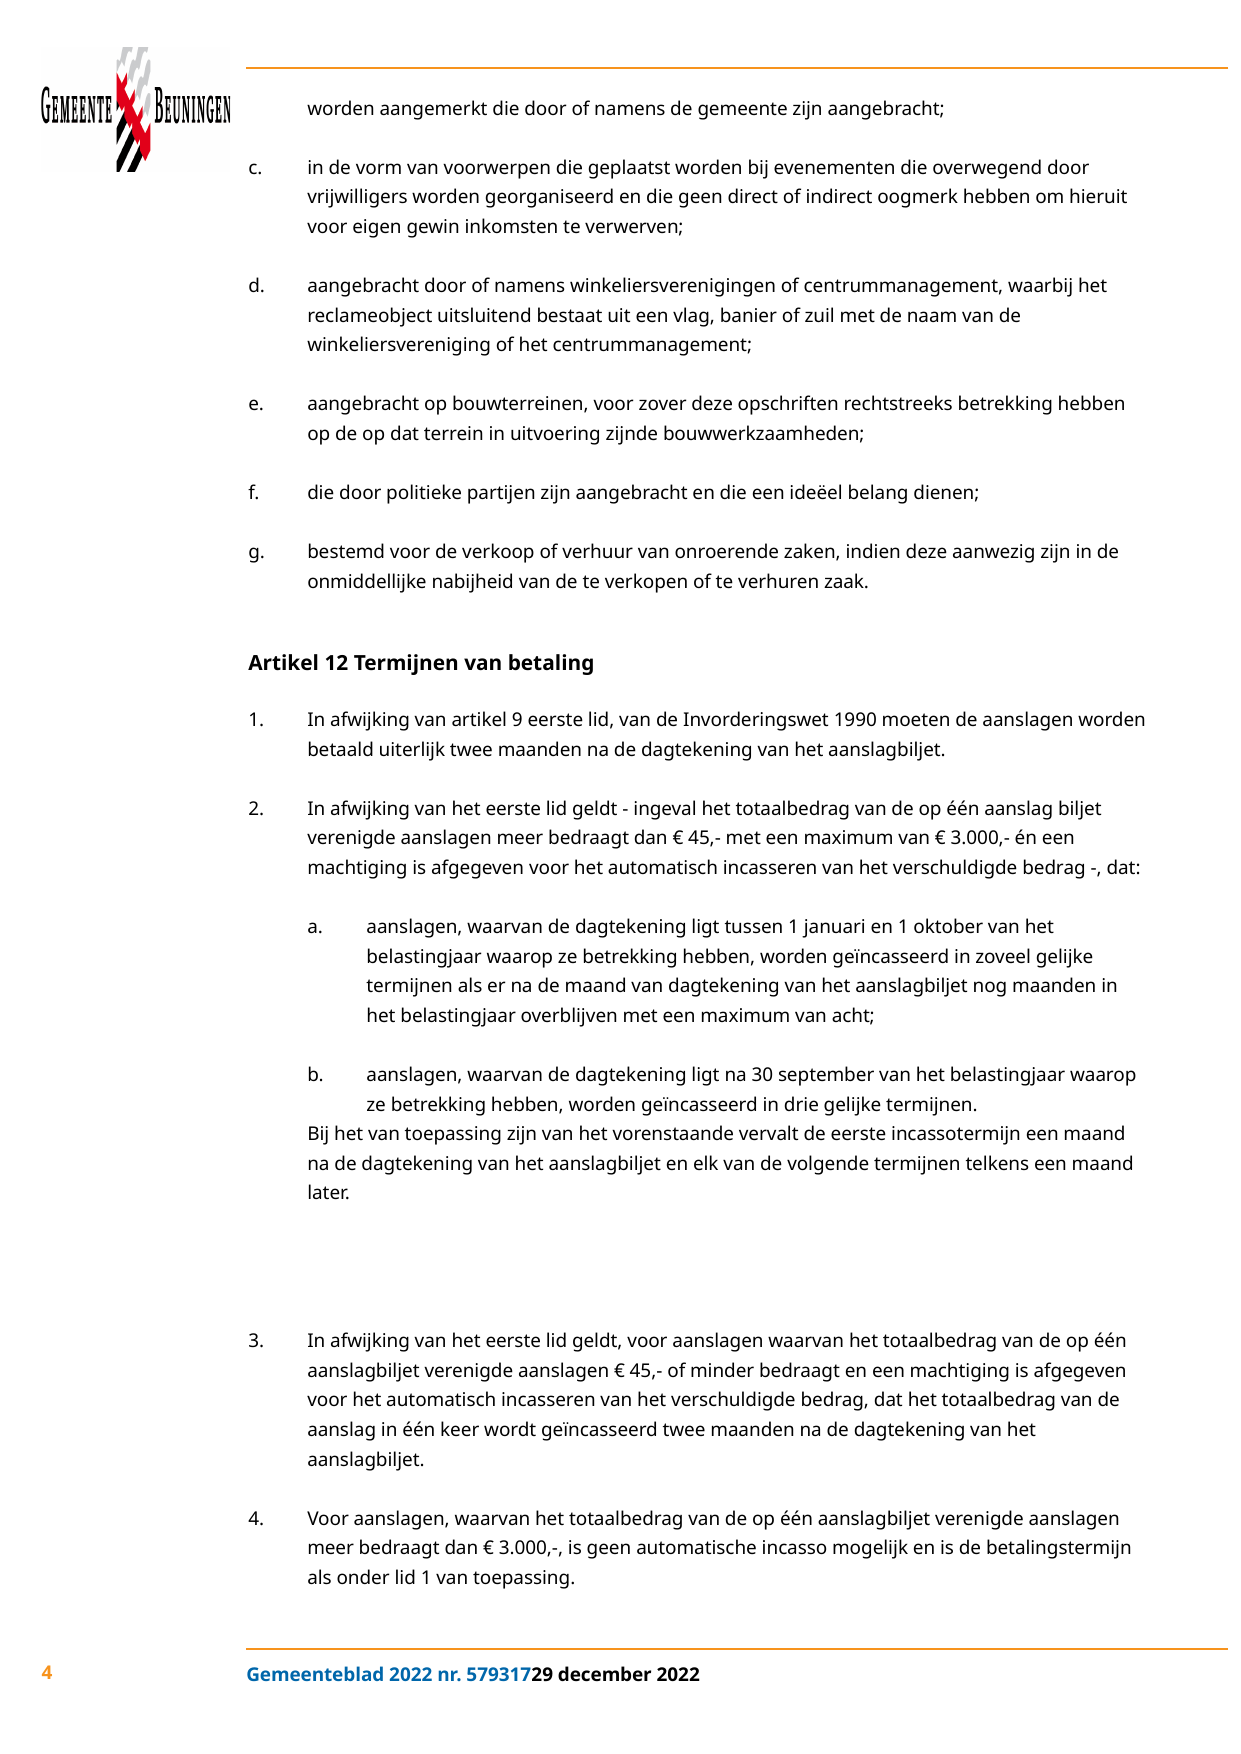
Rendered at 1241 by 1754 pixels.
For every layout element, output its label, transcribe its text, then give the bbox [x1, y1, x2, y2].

text Artikel 12 Termijnen van betaling [248, 648, 1152, 677]
list In afwijking van artikel 9 eerste lid, van de Invorderingswet 1990 moeten de aanslagen worden betaald uiterlijk twee maanden na de dagtekening van het aanslagbiljet. [248, 706, 1152, 761]
list worden aangemerkt die door of namens de gemeente zijn aangebracht; [248, 95, 1152, 121]
list aanslagen, waarvan de dagtekening ligt tussen 1 januari en 1 oktober van het belastingjaar waarop ze betrekking hebben, worden geïncasseerd in zoveel gelijke termijnen als er na de maand van dagtekening van het aanslagbiljet nog maanden in het belastingjaar overblijven met een maximum van acht; [307, 913, 1152, 1028]
list aangebracht op bouwterreinen, voor zover deze opschriften rechtstreeks betrekking hebben op de op dat terrein in uitvoering zijnde bouwwerkzaamheden; [248, 391, 1152, 446]
list die door politieke partijen zijn aangebracht en die een ideëel belang dienen; [248, 479, 1152, 505]
picture [41, 47, 231, 172]
list aanslagen, waarvan de dagtekening ligt na 30 september van het belastingjaar waarop ze betrekking hebben, worden geïncasseerd in drie gelijke termijnen. [307, 1061, 1152, 1116]
list Bij het van toepassing zijn van het vorenstaande vervalt de eerste incassotermijn een maand na de dagtekening van het aanslagbiljet en elk van de volgende termijnen telkens een maand later. [248, 1120, 1152, 1205]
list In afwijking van het eerste lid geldt, voor aanslagen waarvan het totaalbedrag van de op één aanslagbiljet verenigde aanslagen € 45,- of minder bedraagt en een machtiging is afgegeven voor het automatisch incasseren van het verschuldigde bedrag, dat het totaalbedrag van de aanslag in één keer wordt geïncasseerd twee maanden na de dagtekening van het aanslagbiljet. [248, 1327, 1152, 1471]
list Voor aanslagen, waarvan het totaalbedrag van de op één aanslagbiljet verenigde aanslagen meer bedraagt dan € 3.000,-, is geen automatische incasso mogelijk en is de betalingstermijn als onder lid 1 van toepassing. [248, 1505, 1152, 1590]
list bestemd voor de verkoop of verhuur van onroerende zaken, indien deze aanwezig zijn in de onmiddellijke nabijheid van de te verkopen of te verhuren zaak. [248, 538, 1152, 594]
list aangebracht door of namens winkeliersverenigingen of centrummanagement, waarbij het reclameobject uitsluitend bestaat uit een vlag, banier of zuil met de naam van de winkeliersvereniging of het centrummanagement; [248, 272, 1152, 357]
list in de vorm van voorwerpen die geplaatst worden bij evenementen die overwegend door vrijwilligers worden georganiseerd en die geen direct of indirect oogmerk hebben om hieruit voor eigen gewin inkomsten te verwerven; [248, 154, 1152, 239]
list In afwijking van het eerste lid geldt - ingeval het totaalbedrag van de op één aanslag biljet verenigde aanslagen meer bedraagt dan € 45,- met een maximum van € 3.000,- én een machtiging is afgegeven voor het automatisch incasseren van het verschuldigde bedrag -, dat: [248, 795, 1152, 880]
